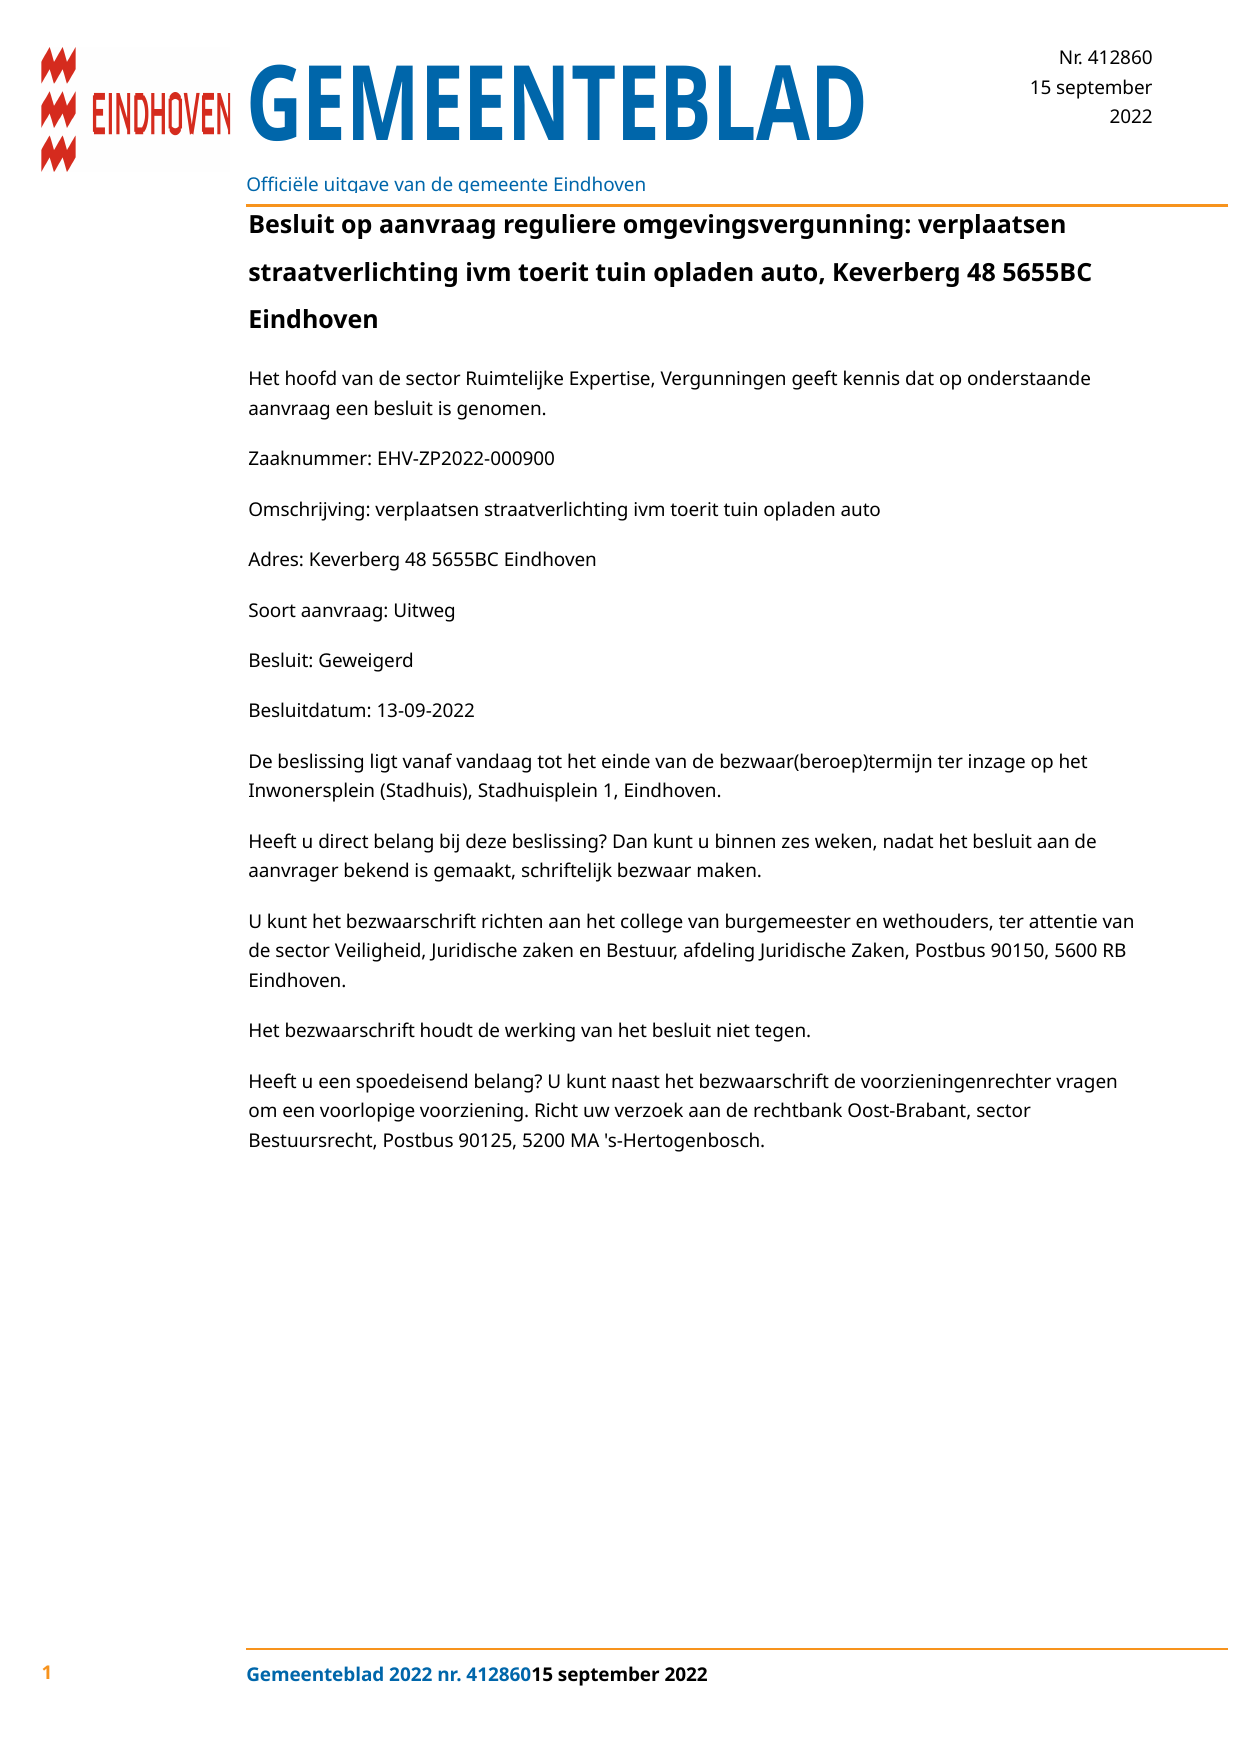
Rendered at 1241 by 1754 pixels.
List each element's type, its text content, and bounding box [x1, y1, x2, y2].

text U kunt het bezwaarschrift richten aan het college van burgemeester en wethouders, ter attentie van de sector Veiligheid, Juridische zaken en Bestuur, afdeling Juridische Zaken, Postbus 90150, 5600 RB Eindhoven. [248, 908, 1152, 993]
text Besluit op aanvraag reguliere omgevingsvergunning: verplaatsen straatverlichting ivm toerit tuin opladen auto, Keverberg 48 5655BC Eindhoven [248, 207, 1152, 336]
text Besluitdatum: 13-09-2022 [248, 698, 1152, 723]
text Heeft u een spoedeisend belang? U kunt naast het bezwaarschrift de voorzieningenrechter vragen om een voorlopige voorziening. Richt uw verzoek aan de rechtbank Oost-Brabant, sector Bestuursrecht, Postbus 90125, 5200 MA 's-Hertogenbosch. [248, 1068, 1152, 1153]
picture [41, 47, 231, 172]
text Omschrijving: verplaatsen straatverlichting ivm toerit tuin opladen auto [248, 496, 1152, 522]
text Het hoofd van de sector Ruimtelijke Expertise, Vergunningen geeft kennis dat op onderstaande aanvraag een besluit is genomen. [248, 366, 1152, 421]
text Het bezwaarschrift houdt de werking van het besluit niet tegen. [248, 1018, 1152, 1043]
text Zaaknummer: EHV-ZP2022-000900 [248, 446, 1152, 471]
text Heeft u direct belang bij deze beslissing? Dan kunt u binnen zes weken, nadat het besluit aan de aanvrager bekend is gemaakt, schriftelijk bezwaar maken. [248, 828, 1152, 883]
text De beslissing ligt vanaf vandaag tot het einde van de bezwaar(beroep)termijn ter inzage op het Inwonersplein (Stadhuis), Stadhuisplein 1, Eindhoven. [248, 748, 1152, 803]
text Besluit: Geweigerd [248, 647, 1152, 673]
text Adres: Keverberg 48 5655BC Eindhoven [248, 546, 1152, 572]
text Soort aanvraag: Uitweg [248, 597, 1152, 622]
